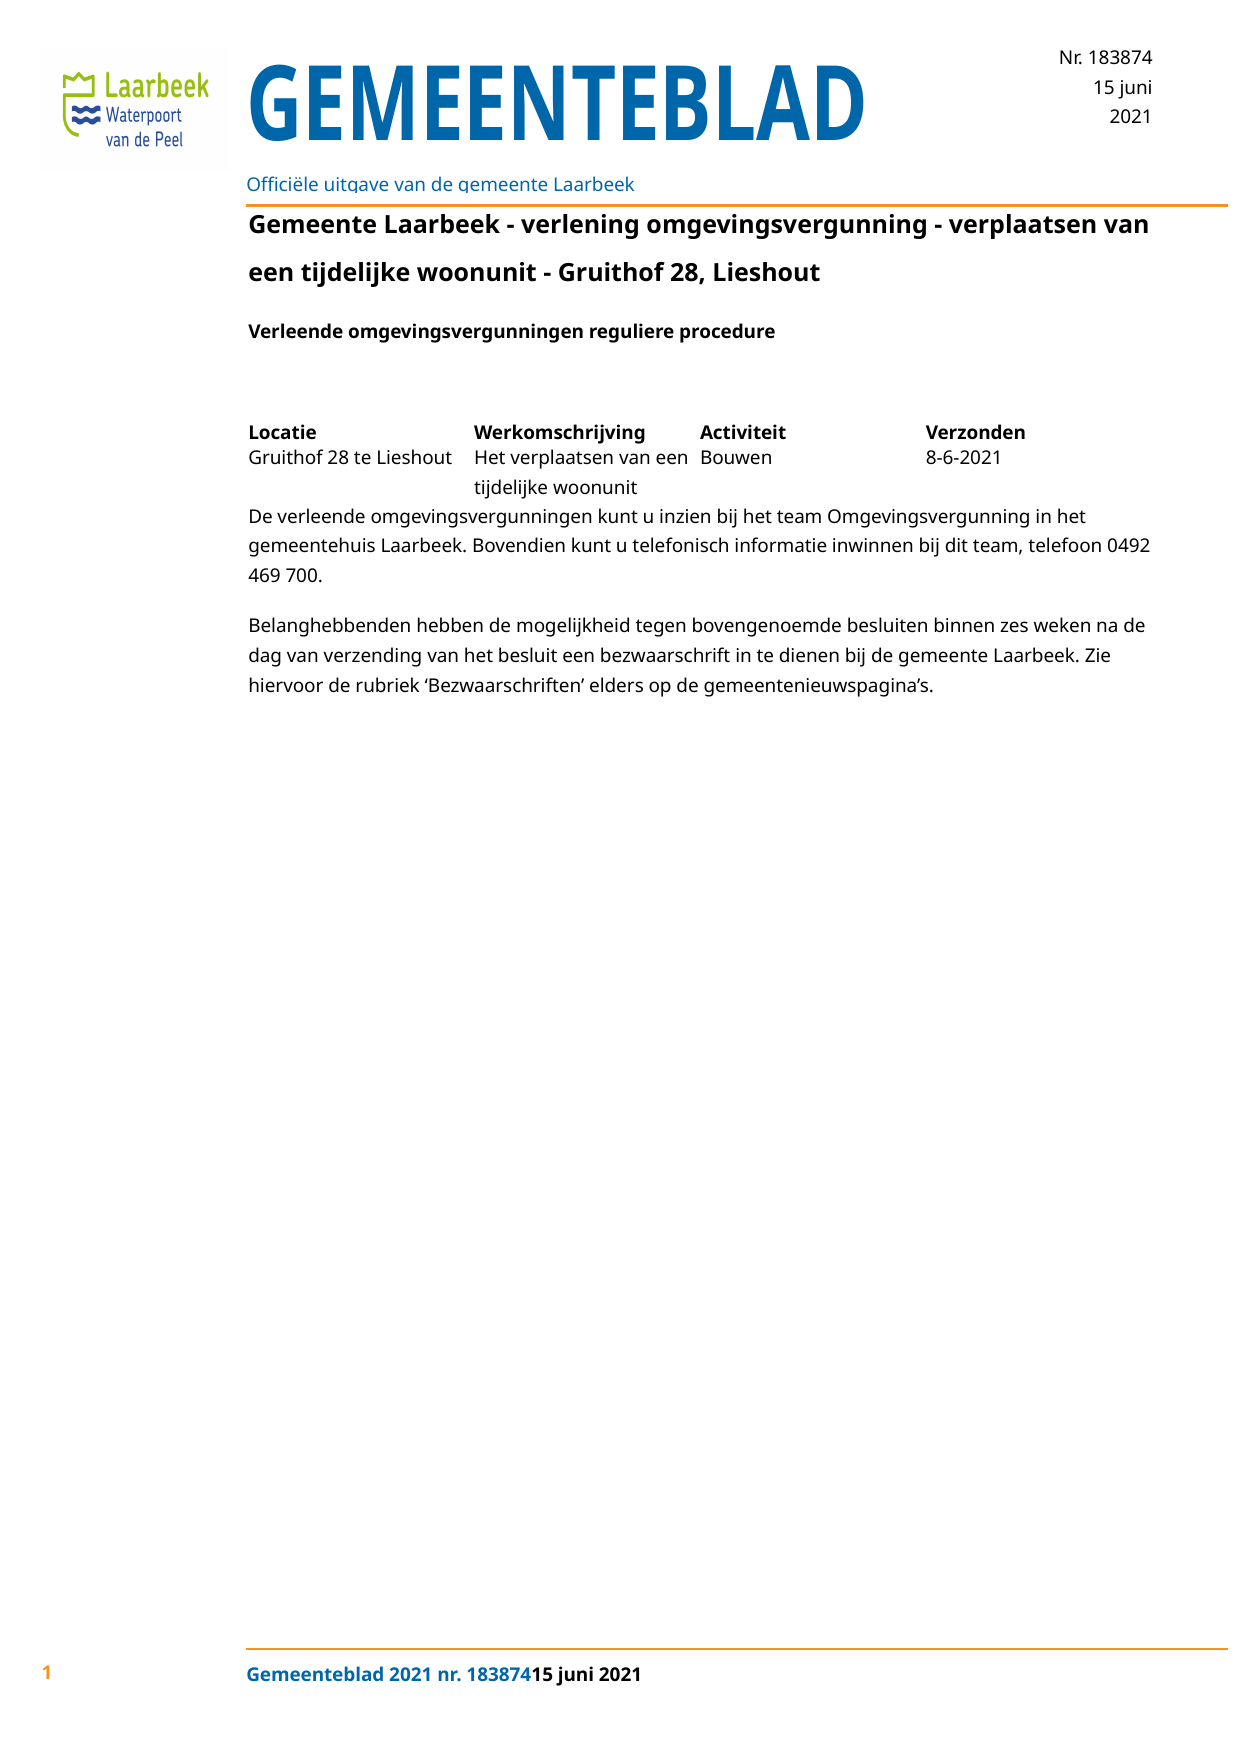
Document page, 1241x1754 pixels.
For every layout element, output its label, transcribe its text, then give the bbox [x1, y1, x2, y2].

picture [41, 47, 231, 172]
table_header Werkomschrijving [474, 419, 700, 444]
table_header Activiteit [700, 419, 926, 444]
text De verleende omgevingsvergunningen kunt u inzien bij het team Omgevingsvergunning in het gemeentehuis Laarbeek. Bovendien kunt u telefonisch informatie inwinnen bij dit team, telefoon 0492 469 700. [248, 503, 1152, 588]
text Verleende omgevingsvergunningen reguliere procedure [248, 318, 1152, 344]
table_cell 8-6-2021 [926, 445, 1152, 500]
table_cell Gruithof 28 te Lieshout [248, 445, 474, 500]
table_header Verzonden [926, 419, 1152, 444]
table_header Locatie [248, 419, 474, 444]
text Belanghebbenden hebben de mogelijkheid tegen bovengenoemde besluiten binnen zes weken na de dag van verzending van het besluit een bezwaarschrift in te dienen bij de gemeente Laarbeek. Zie hiervoor de rubriek ‘Bezwaarschriften’ elders op de gemeentenieuwspagina’s. [248, 613, 1152, 698]
table_cell Het verplaatsen van een tijdelijke woonunit [474, 445, 700, 500]
text Gemeente Laarbeek - verlening omgevingsvergunning - verplaatsen van een tijdelijke woonunit - Gruithof 28, Lieshout [248, 207, 1152, 288]
table_cell Bouwen [700, 445, 926, 500]
